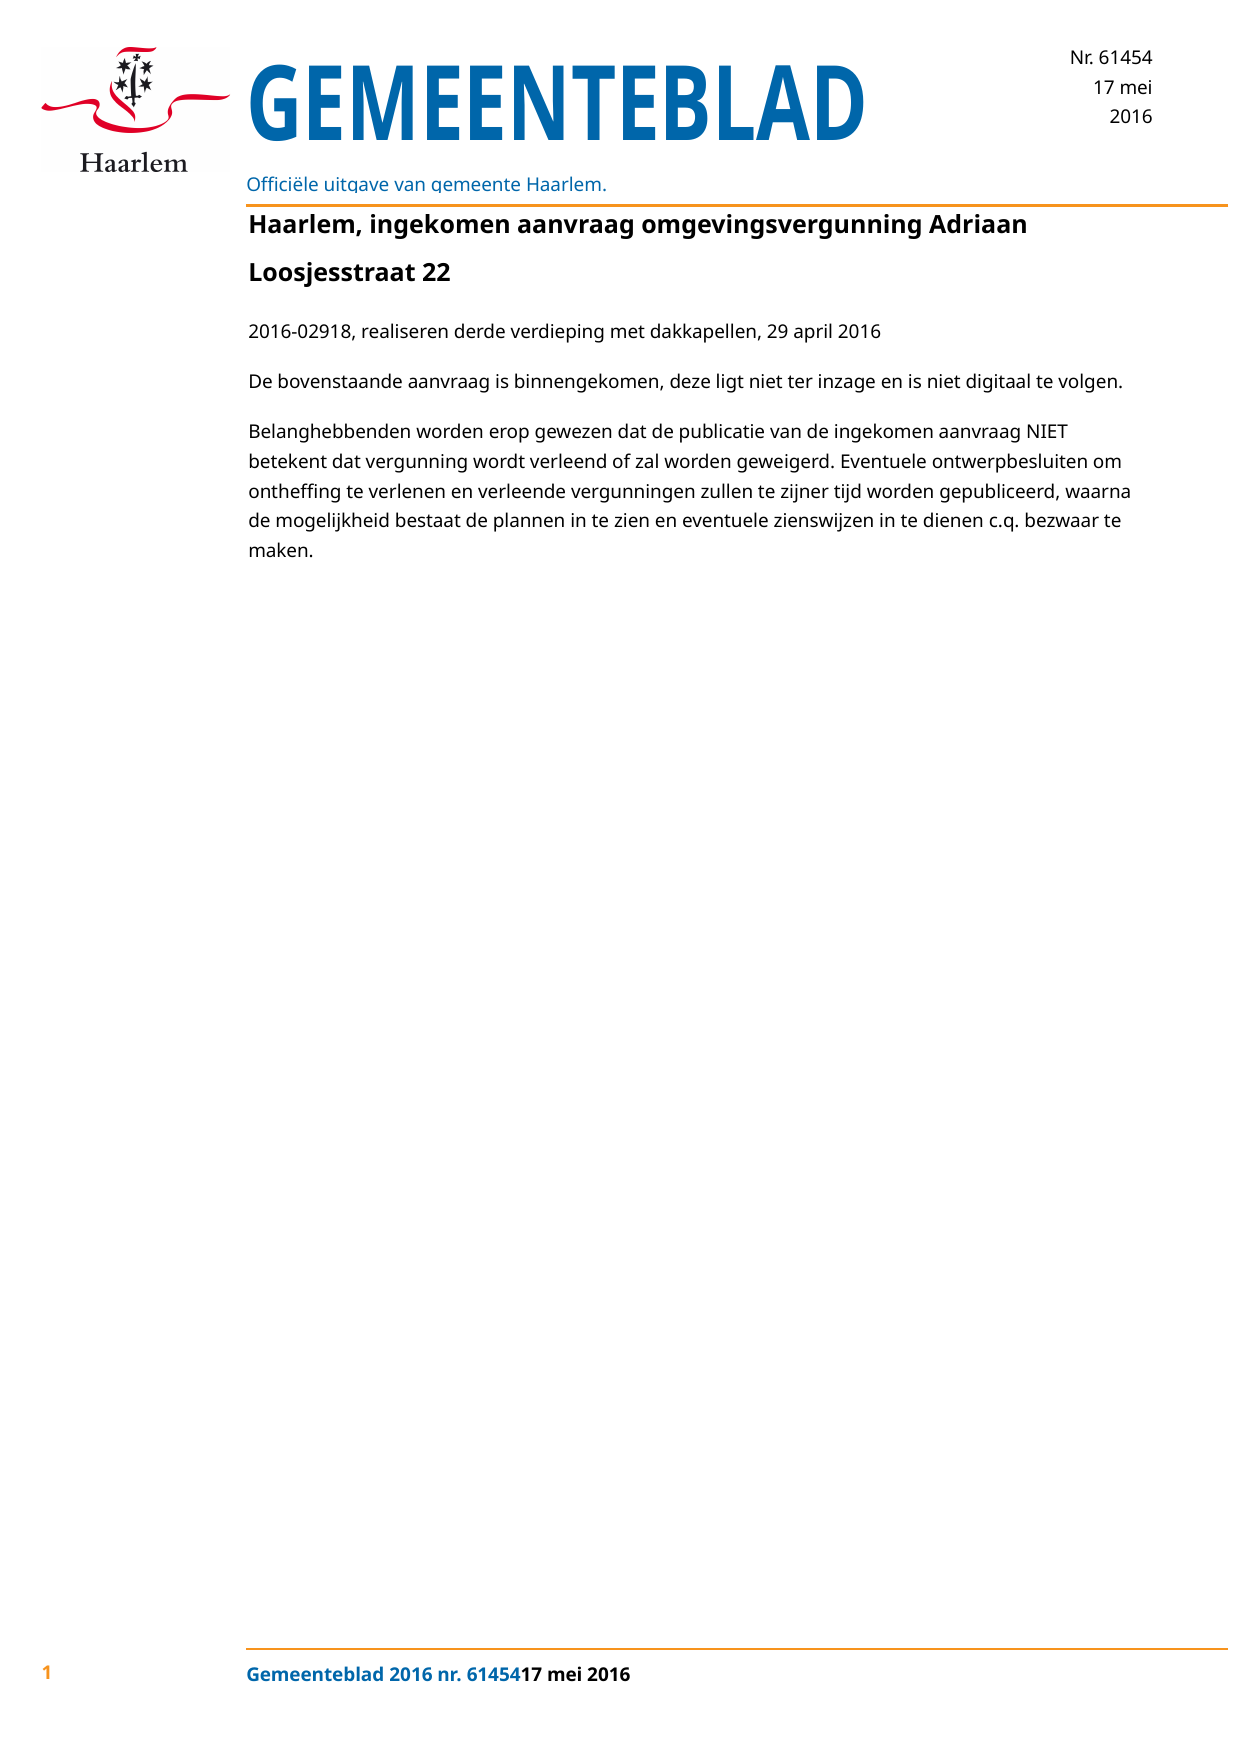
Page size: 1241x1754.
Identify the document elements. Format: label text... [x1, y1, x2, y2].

text Haarlem, ingekomen aanvraag omgevingsvergunning Adriaan Loosjesstraat 22 [248, 207, 1152, 288]
picture [41, 47, 231, 172]
text 2016-02918, realiseren derde verdieping met dakkapellen, 29 april 2016 [248, 318, 1152, 344]
text De bovenstaande aanvraag is binnengekomen, deze ligt niet ter inzage en is niet digitaal te volgen. [248, 368, 1152, 394]
text Belanghebbenden worden erop gewezen dat de publicatie van de ingekomen aanvraag NIET betekent dat vergunning wordt verleend of zal worden geweigerd. Eventuele ontwerpbesluiten om ontheffing te verlenen en verleende vergunningen zullen te zijner tijd worden gepubliceerd, waarna de mogelijkheid bestaat de plannen in te zien en eventuele zienswijzen in te dienen c.q. bezwaar te maken. [248, 419, 1152, 563]
